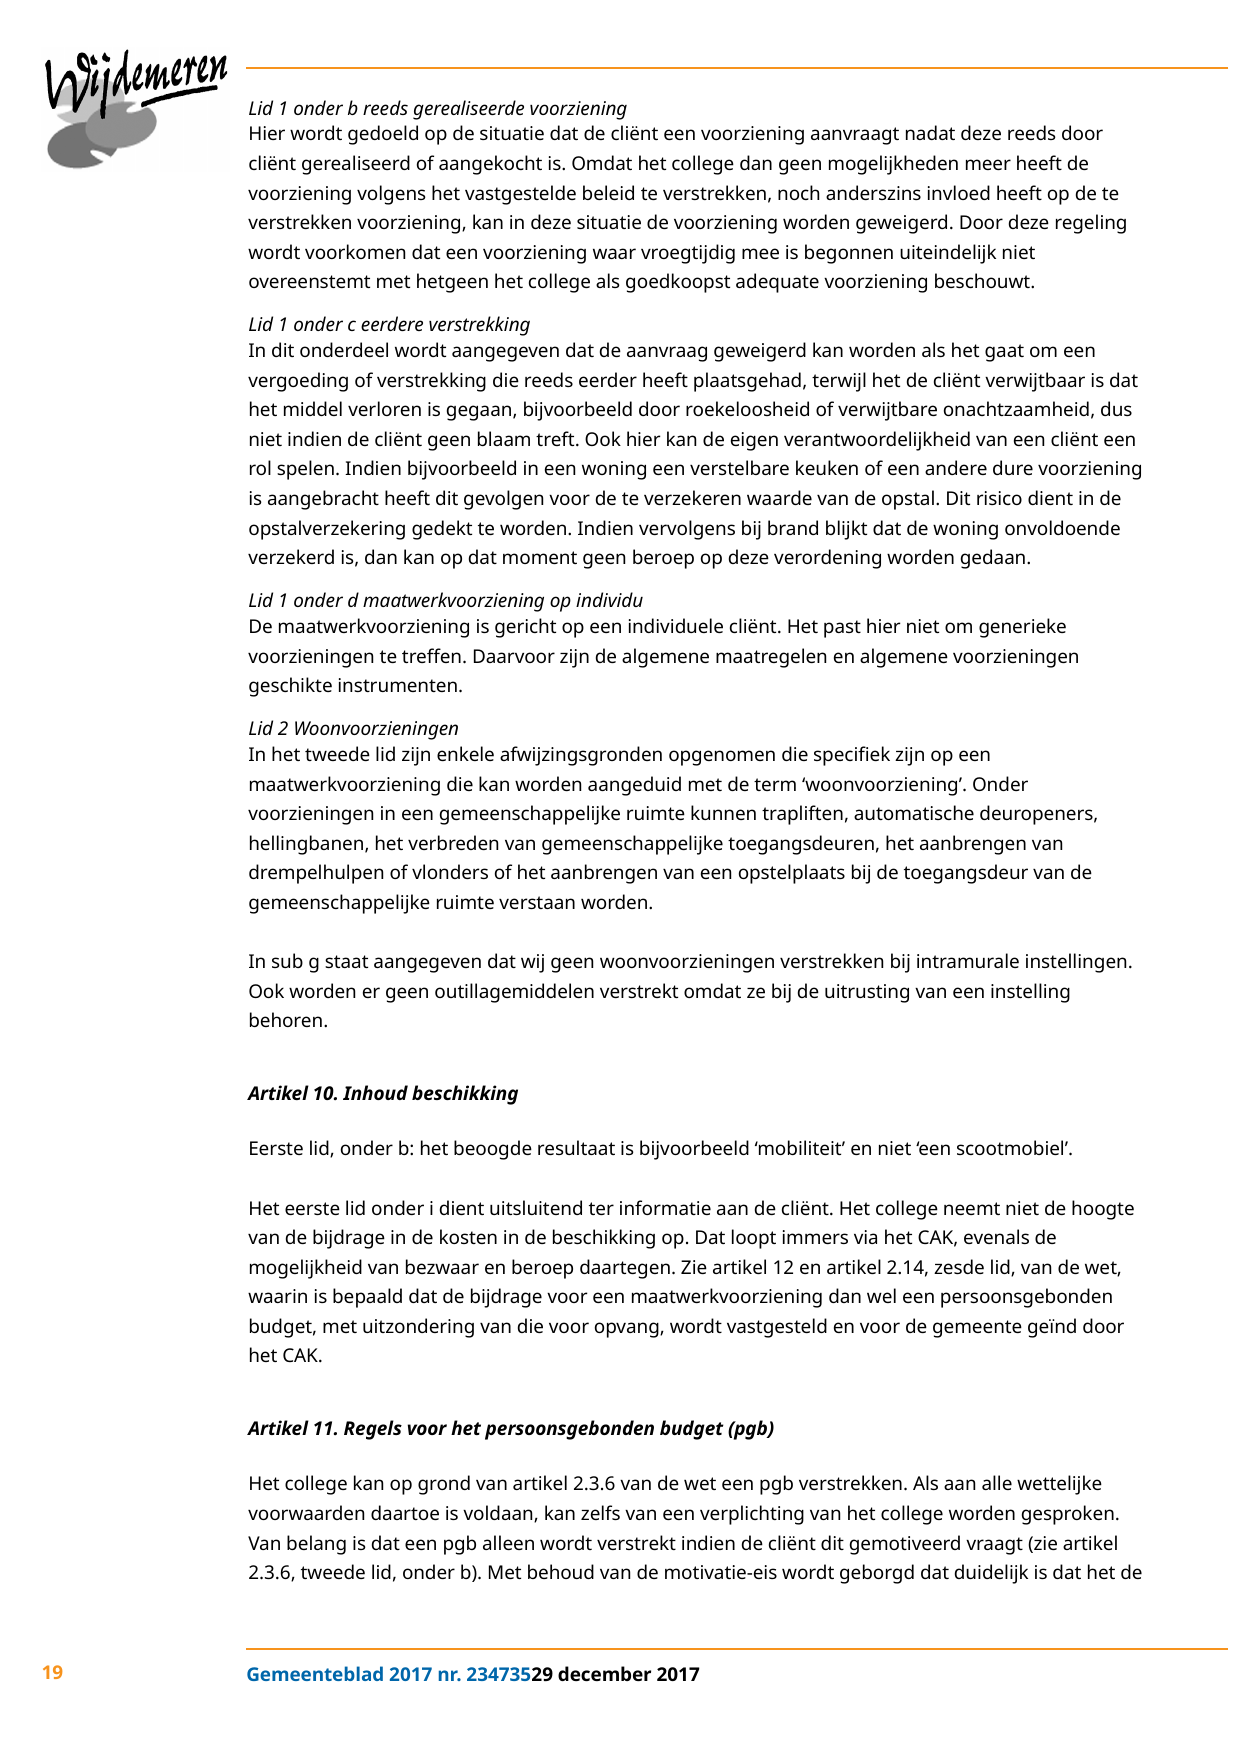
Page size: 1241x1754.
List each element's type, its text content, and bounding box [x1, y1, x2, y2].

text Lid 1 onder c eerdere verstrekking [248, 312, 1152, 337]
text In dit onderdeel wordt aangegeven dat de aanvraag geweigerd kan worden als het gaat om een vergoeding of verstrekking die reeds eerder heeft plaatsgehad, terwijl het de cliënt verwijtbaar is dat het middel verloren is gegaan, bijvoorbeeld door roekeloosheid of verwijtbare onachtzaamheid, dus niet indien de cliënt geen blaam treft. Ook hier kan de eigen verantwoordelijkheid van een cliënt een rol spelen. Indien bijvoorbeeld in een woning een verstelbare keuken of een andere dure voorziening is aangebracht heeft dit gevolgen voor de te verzekeren waarde van de opstal. Dit risico dient in de opstalverzekering gedekt te worden. Indien vervolgens bij brand blijkt dat de woning onvoldoende verzekerd is, dan kan op dat moment geen beroep op deze verordening worden gedaan. [248, 337, 1152, 570]
text Lid 1 onder d maatwerkvoorziening op individu [248, 587, 1152, 613]
text In het tweede lid zijn enkele afwijzingsgronden opgenomen die specifiek zijn op een maatwerkvoorziening die kan worden aangeduid met de term ‘woonvoorziening’. Onder voorzieningen in een gemeenschappelijke ruimte kunnen trapliften, automatische deuropeners, hellingbanen, het verbreden van gemeenschappelijke toegangsdeuren, het aanbrengen van drempelhulpen of vlonders of het aanbrengen van een opstelplaats bij de toegangsdeur van de gemeenschappelijke ruimte verstaan worden. [248, 741, 1152, 915]
text Lid 1 onder b reeds gerealiseerde voorziening [248, 95, 1152, 121]
text De maatwerkvoorziening is gericht op een individuele cliënt. Het past hier niet om generieke voorzieningen te treffen. Daarvoor zijn de algemene maatregelen en algemene voorzieningen geschikte instrumenten. [248, 613, 1152, 698]
picture [41, 47, 231, 172]
text Het eerste lid onder i dient uitsluitend ter informatie aan de cliënt. Het college neemt niet de hoogte van de bijdrage in de kosten in de beschikking op. Dat loopt immers via het CAK, evenals de mogelijkheid van bezwaar en beroep daartegen. Zie artikel 12 en artikel 2.14, zesde lid, van de wet, waarin is bepaald dat de bijdrage voor een maatwerkvoorziening dan wel een persoonsgebonden budget, met uitzondering van die voor opvang, wordt vastgesteld en voor de gemeente geïnd door het CAK. [248, 1195, 1152, 1368]
text Hier wordt gedoeld op de situatie dat de cliënt een voorziening aanvraagt nadat deze reeds door cliënt gerealiseerd of aangekocht is. Omdat het college dan geen mogelijkheden meer heeft de voorziening volgens het vastgestelde beleid te verstrekken, noch anderszins invloed heeft op de te verstrekken voorziening, kan in deze situatie de voorziening worden geweigerd. Door deze regeling wordt voorkomen dat een voorziening waar vroegtijdig mee is begonnen uiteindelijk niet overeenstemt met hetgeen het college als goedkoopst adequate voorziening beschouwt. [248, 121, 1152, 294]
text Artikel 11. Regels voor het persoonsgebonden budget (pgb) [248, 1415, 1152, 1441]
text Eerste lid, onder b: het beoogde resultaat is bijvoorbeeld ‘mobiliteit’ en niet ‘een scootmobiel’. [248, 1136, 1152, 1161]
text In sub g staat aangegeven dat wij geen woonvoorzieningen verstrekken bij intramurale instellingen. Ook worden er geen outillagemiddelen verstrekt omdat ze bij de uitrusting van een instelling behoren. [248, 948, 1152, 1033]
text Artikel 10. Inhoud beschikking [248, 1080, 1152, 1106]
text Het college kan op grond van artikel 2.3.6 van de wet een pgb verstrekken. Als aan alle wettelijke voorwaarden daartoe is voldaan, kan zelfs van een verplichting van het college worden gesproken. Van belang is dat een pgb alleen wordt verstrekt indien de cliёnt dit gemotiveerd vraagt (zie artikel 2.3.6, tweede lid, onder b). Met behoud van de motivatie-eis wordt geborgd dat duidelijk is dat het de [248, 1471, 1152, 1585]
text Lid 2 Woonvoorzieningen [248, 716, 1152, 741]
